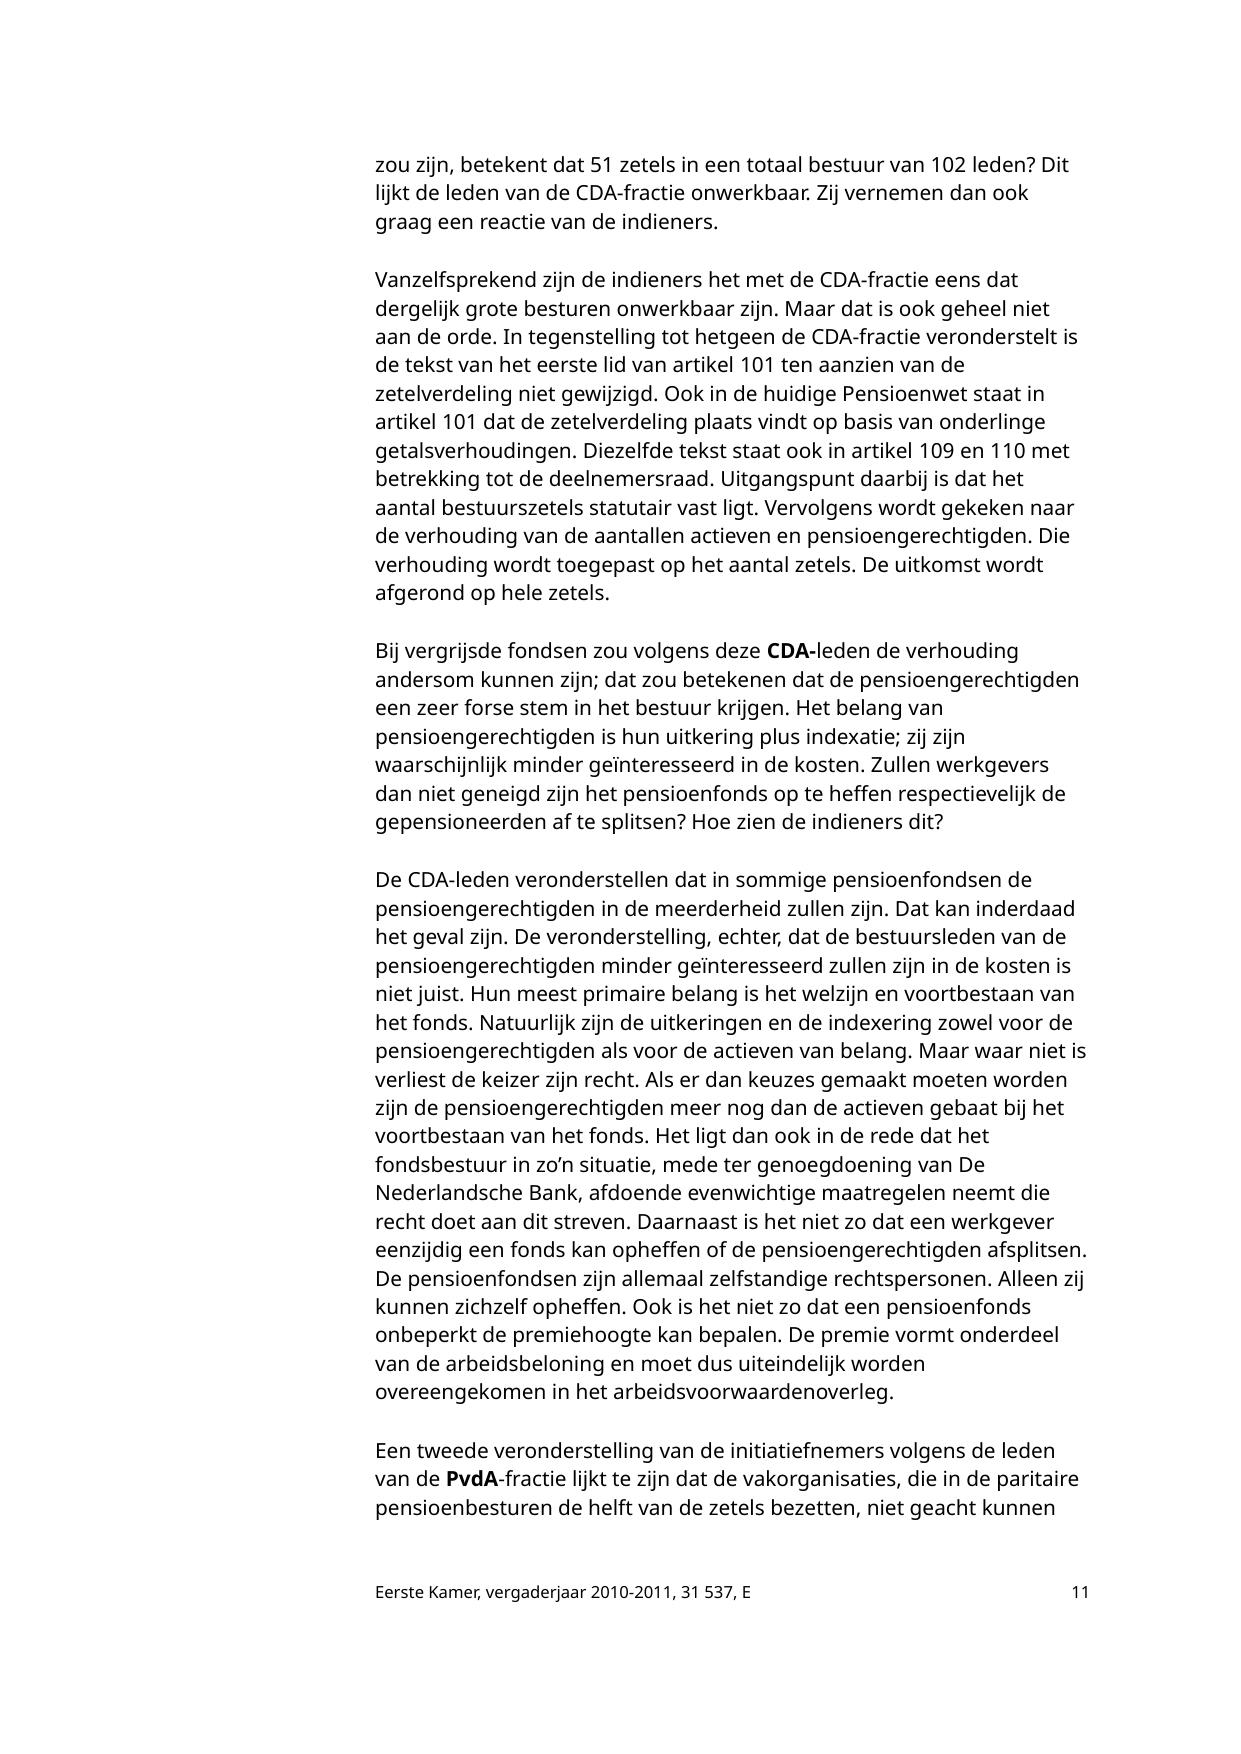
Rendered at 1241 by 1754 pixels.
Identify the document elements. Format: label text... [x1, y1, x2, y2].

text De CDA-leden veronderstellen dat in sommige pensioenfondsen de pensioengerechtigden in de meerderheid zullen zijn. Dat kan inderdaad het geval zijn. De veronderstelling, echter, dat de bestuursleden van de pensioengerechtigden minder geïnteresseerd zullen zijn in de kosten is niet juist. Hun meest primaire belang is het welzijn en voortbestaan van het fonds. Natuurlijk zijn de uitkeringen en de indexering zowel voor de pensioengerechtigden als voor de actieven van belang. Maar waar niet is verliest de keizer zijn recht. Als er dan keuzes gemaakt moeten worden zijn de pensioengerechtigden meer nog dan de actieven gebaat bij het voortbestaan van het fonds. Het ligt dan ook in de rede dat het fondsbestuur in zo’n situatie, mede ter genoegdoening van De Nederlandsche Bank, afdoende evenwichtige maatregelen neemt die recht doet aan dit streven. Daarnaast is het niet zo dat een werkgever eenzijdig een fonds kan opheffen of de pensioengerechtigden afsplitsen. De pensioenfondsen zijn allemaal zelfstandige rechtspersonen. Alleen zij kunnen zichzelf opheffen. Ook is het niet zo dat een pensioenfonds onbeperkt de premiehoogte kan bepalen. De premie vormt onderdeel van de arbeidsbeloning en moet dus uiteindelijk worden overeengekomen in het arbeidsvoorwaardenoverleg. [375, 866, 1090, 1406]
text Bij vergrijsde fondsen zou volgens deze CDA-leden de verhouding andersom kunnen zijn; dat zou betekenen dat de pensioengerechtigden een zeer forse stem in het bestuur krijgen. Het belang van pensioengerechtigden is hun uitkering plus indexatie; zij zijn waarschijnlijk minder geïnteresseerd in de kosten. Zullen werkgevers dan niet geneigd zijn het pensioenfonds op te heffen respectievelijk de gepensioneerden af te splitsen? Hoe zien de indieners dit? [375, 637, 1090, 836]
text zou zijn, betekent dat 51 zetels in een totaal bestuur van 102 leden? Dit lijkt de leden van de CDA-fractie onwerkbaar. Zij vernemen dan ook graag een reactie van de indieners. [375, 150, 1090, 235]
text Een tweede veronderstelling van de initiatiefnemers volgens de leden van de PvdA-fractie lijkt te zijn dat de vakorganisaties, die in de paritaire pensioenbesturen de helft van de zetels bezetten, niet geacht kunnen [375, 1436, 1090, 1521]
text Vanzelfsprekend zijn de indieners het met de CDA-fractie eens dat dergelijk grote besturen onwerkbaar zijn. Maar dat is ook geheel niet aan de orde. In tegenstelling tot hetgeen de CDA-fractie veronderstelt is de tekst van het eerste lid van artikel 101 ten aanzien van de zetelverdeling niet gewijzigd. Ook in de huidige Pensioenwet staat in artikel 101 dat de zetelverdeling plaats vindt op basis van onderlinge getalsverhoudingen. Diezelfde tekst staat ook in artikel 109 en 110 met betrekking tot de deelnemersraad. Uitgangspunt daarbij is dat het aantal bestuurszetels statutair vast ligt. Vervolgens wordt gekeken naar de verhouding van de aantallen actieven en pensioengerechtigden. Die verhouding wordt toegepast op het aantal zetels. De uitkomst wordt afgerond op hele zetels. [375, 265, 1090, 607]
